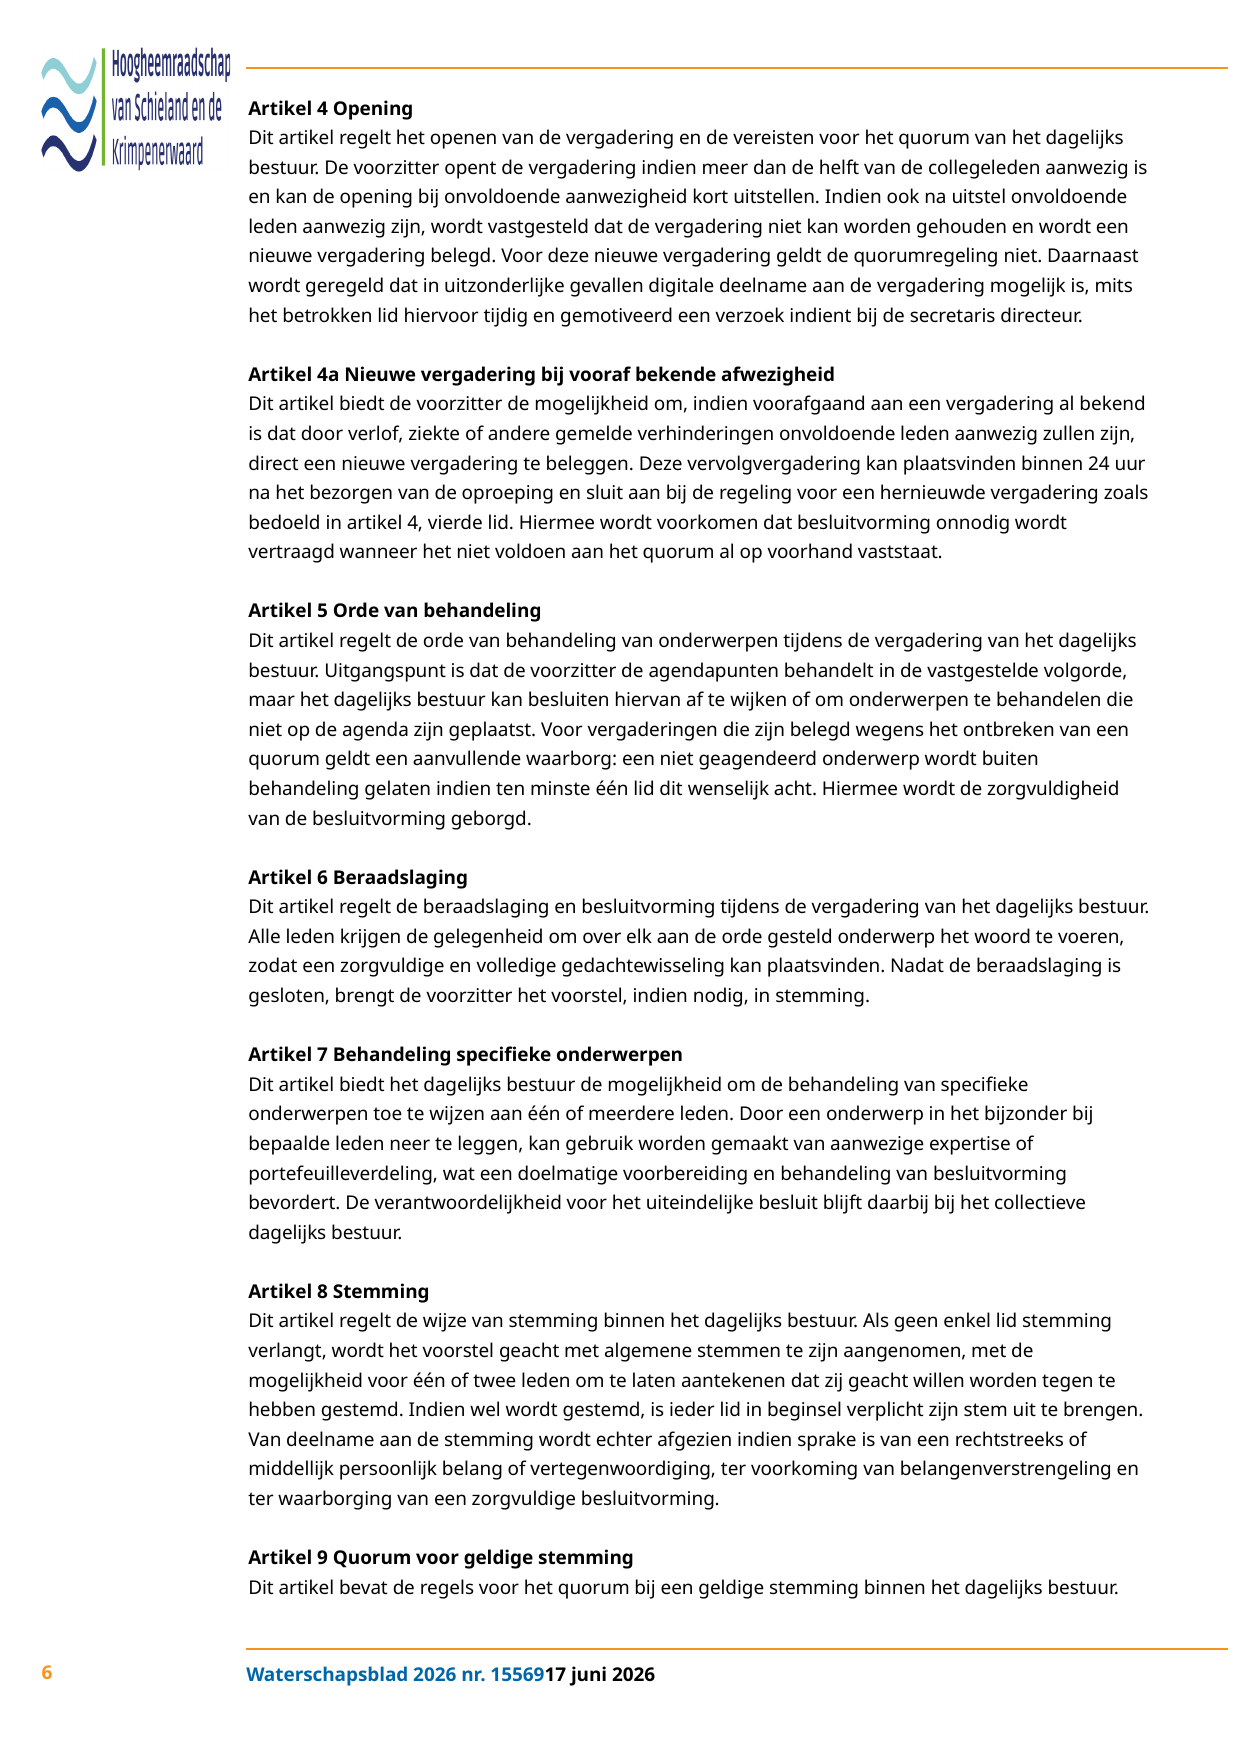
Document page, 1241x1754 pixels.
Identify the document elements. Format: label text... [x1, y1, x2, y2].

text Dit artikel regelt de orde van behandeling van onderwerpen tijdens de vergadering van het dagelijks bestuur. Uitgangspunt is dat de voorzitter de agendapunten behandelt in de vastgestelde volgorde, maar het dagelijks bestuur kan besluiten hiervan af te wijken of om onderwerpen te behandelen die niet op de agenda zijn geplaatst. Voor vergaderingen die zijn belegd wegens het ontbreken van een quorum geldt een aanvullende waarborg: een niet geagendeerd onderwerp wordt buiten behandeling gelaten indien ten minste één lid dit wenselijk acht. Hiermee wordt de zorgvuldigheid van de besluitvorming geborgd. [248, 627, 1152, 831]
text Artikel 4 Opening [248, 95, 1152, 121]
text Dit artikel regelt de wijze van stemming binnen het dagelijks bestuur. Als geen enkel lid stemming verlangt, wordt het voorstel geacht met algemene stemmen te zijn aangenomen, met de mogelijkheid voor één of twee leden om te laten aantekenen dat zij geacht willen worden tegen te hebben gestemd. Indien wel wordt gestemd, is ieder lid in beginsel verplicht zijn stem uit te brengen. Van deelname aan de stemming wordt echter afgezien indien sprake is van een rechtstreeks of middellijk persoonlijk belang of vertegenwoordiging, ter voorkoming van belangenverstrengeling en ter waarborging van een zorgvuldige besluitvorming. [248, 1308, 1152, 1511]
text Dit artikel regelt het openen van de vergadering en de vereisten voor het quorum van het dagelijks bestuur. De voorzitter opent de vergadering indien meer dan de helft van de collegeleden aanwezig is en kan de opening bij onvoldoende aanwezigheid kort uitstellen. Indien ook na uitstel onvoldoende leden aanwezig zijn, wordt vastgesteld dat de vergadering niet kan worden gehouden en wordt een nieuwe vergadering belegd. Voor deze nieuwe vergadering geldt de quorumregeling niet. Daarnaast wordt geregeld dat in uitzonderlijke gevallen digitale deelname aan de vergadering mogelijk is, mits het betrokken lid hiervoor tijdig en gemotiveerd een verzoek indient bij de secretaris directeur. [248, 124, 1152, 328]
text Dit artikel bevat de regels voor het quorum bij een geldige stemming binnen het dagelijks bestuur. [248, 1574, 1152, 1600]
text Dit artikel biedt de voorzitter de mogelijkheid om, indien voorafgaand aan een vergadering al bekend is dat door verlof, ziekte of andere gemelde verhinderingen onvoldoende leden aanwezig zullen zijn, direct een nieuwe vergadering te beleggen. Deze vervolgvergadering kan plaatsvinden binnen 24 uur na het bezorgen van de oproeping en sluit aan bij de regeling voor een hernieuwde vergadering zoals bedoeld in artikel 4, vierde lid. Hiermee wordt voorkomen dat besluitvorming onnodig wordt vertraagd wanneer het niet voldoen aan het quorum al op voorhand vaststaat. [248, 391, 1152, 564]
text Artikel 9 Quorum voor geldige stemming [248, 1544, 1152, 1570]
text Artikel 7 Behandeling specifieke onderwerpen [248, 1041, 1152, 1067]
text Dit artikel biedt het dagelijks bestuur de mogelijkheid om de behandeling van specifieke onderwerpen toe te wijzen aan één of meerdere leden. Door een onderwerp in het bijzonder bij bepaalde leden neer te leggen, kan gebruik worden gemaakt van aanwezige expertise of portefeuilleverdeling, wat een doelmatige voorbereiding en behandeling van besluitvorming bevordert. De verantwoordelijkheid voor het uiteindelijke besluit blijft daarbij bij het collectieve dagelijks bestuur. [248, 1071, 1152, 1245]
text Artikel 8 Stemming [248, 1278, 1152, 1304]
text Dit artikel regelt de beraadslaging en besluitvorming tijdens de vergadering van het dagelijks bestuur. Alle leden krijgen de gelegenheid om over elk aan de orde gesteld onderwerp het woord te voeren, zodat een zorgvuldige en volledige gedachtewisseling kan plaatsvinden. Nadat de beraadslaging is gesloten, brengt de voorzitter het voorstel, indien nodig, in stemming. [248, 893, 1152, 1008]
text Artikel 4a Nieuwe vergadering bij vooraf bekende afwezigheid [248, 361, 1152, 387]
text Artikel 6 Beraadslaging [248, 864, 1152, 890]
picture [41, 47, 231, 172]
text Artikel 5 Orde van behandeling [248, 598, 1152, 623]
